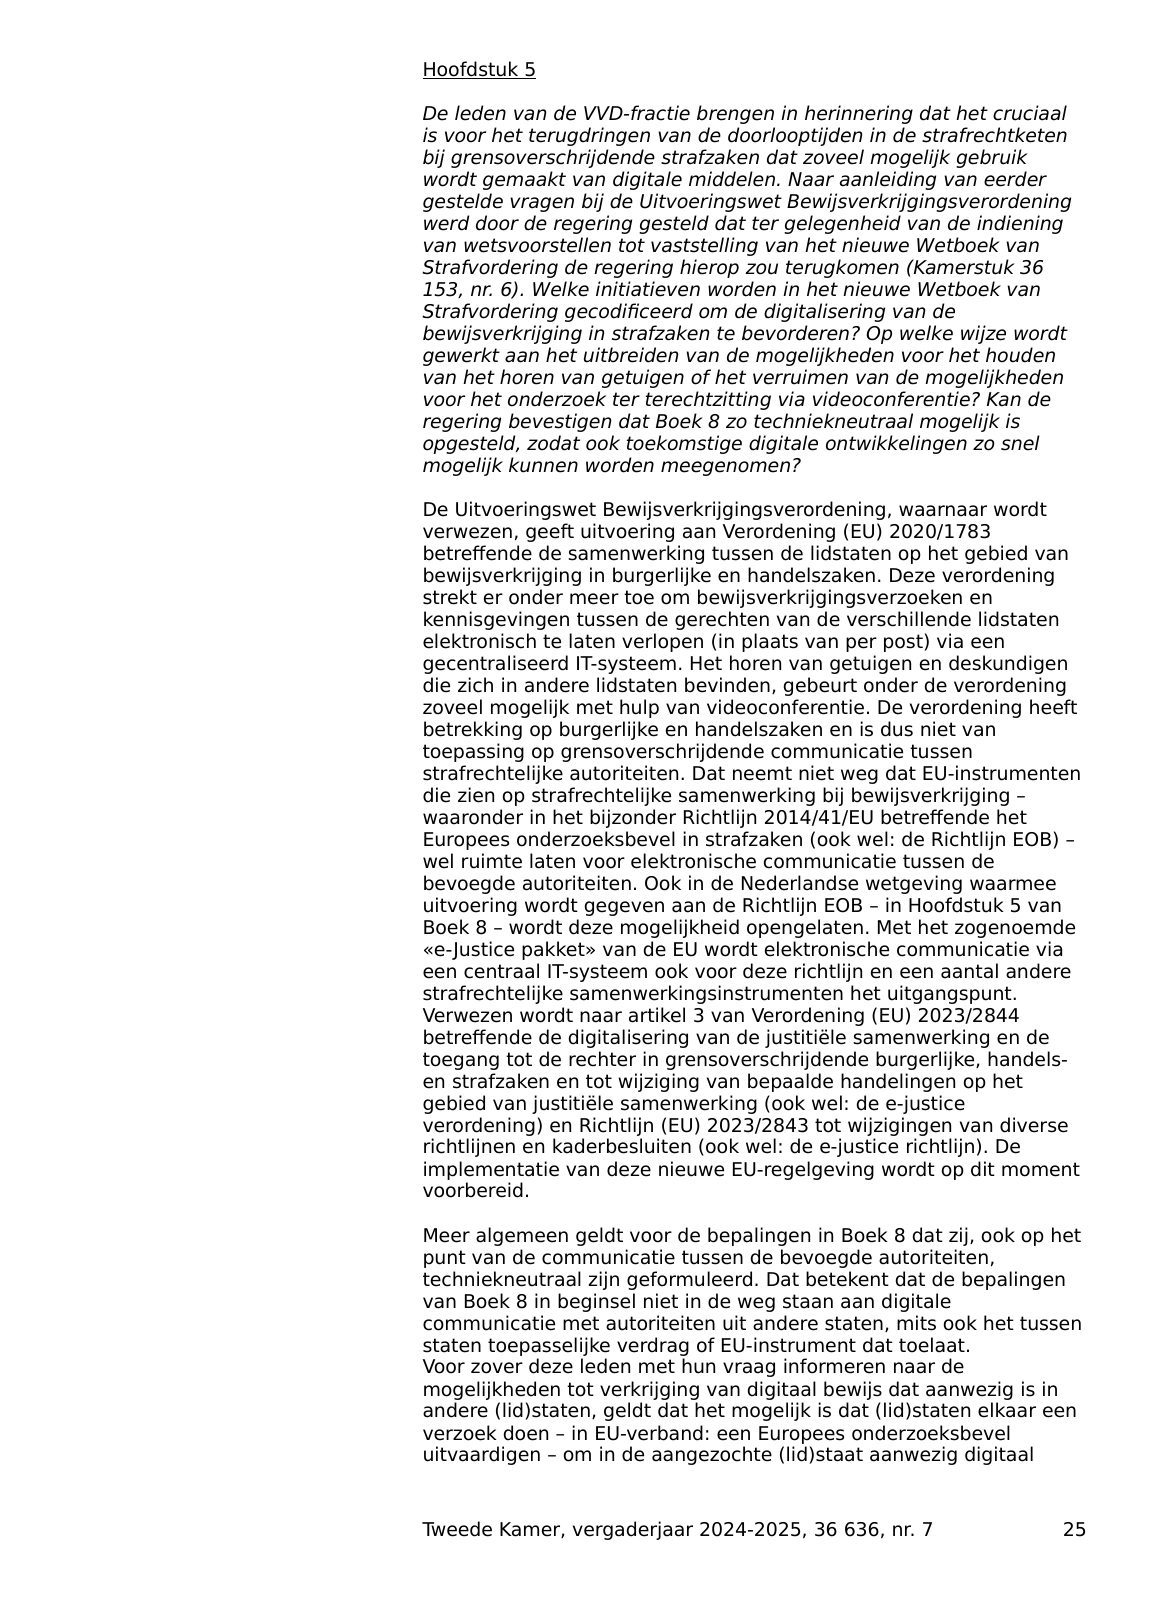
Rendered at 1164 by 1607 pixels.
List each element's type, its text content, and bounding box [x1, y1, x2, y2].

text De leden van de VVD-fractie brengen in herinnering dat het cruciaal is voor het terugdringen van de doorlooptijden in de strafrechtketen bij grensoverschrijdende strafzaken dat zoveel mogelijk gebruik wordt gemaakt van digitale middelen. Naar aanleiding van eerder gestelde vragen bij de Uitvoeringswet Bewijsverkrijgingsverordening werd door de regering gesteld dat ter gelegenheid van de indiening van wetsvoorstellen tot vaststelling van het nieuwe Wetboek van Strafvordering de regering hierop zou terugkomen (Kamerstuk 36 153, nr. 6). Welke initiatieven worden in het nieuwe Wetboek van Strafvordering gecodificeerd om de digitalisering van de bewijsverkrijging in strafzaken te bevorderen? Op welke wijze wordt gewerkt aan het uitbreiden van de mogelijkheden voor het houden van het horen van getuigen of het verruimen van de mogelijkheden voor het onderzoek ter terechtzitting via videoconferentie? Kan de regering bevestigen dat Boek 8 zo techniekneutraal mogelijk is opgesteld, zodat ook toekomstige digitale ontwikkelingen zo snel mogelijk kunnen worden meegenomen? [422, 103, 1087, 477]
text Voor zover deze leden met hun vraag informeren naar de mogelijkheden tot verkrijging van digitaal bewijs dat aanwezig is in andere (lid)staten, geldt dat het mogelijk is dat (lid)staten elkaar een verzoek doen – in EU-verband: een Europees onderzoeksbevel uitvaardigen – om in de aangezochte (lid)staat aanwezig digitaal [422, 1356, 1087, 1466]
text Meer algemeen geldt voor de bepalingen in Boek 8 dat zij, ook op het punt van de communicatie tussen de bevoegde autoriteiten, techniekneutraal zijn geformuleerd. Dat betekent dat de bepalingen van Boek 8 in beginsel niet in de weg staan aan digitale communicatie met autoriteiten uit andere staten, mits ook het tussen staten toepasselijke verdrag of EU-instrument dat toelaat. [422, 1224, 1087, 1356]
text De Uitvoeringswet Bewijsverkrijgingsverordening, waarnaar wordt verwezen, geeft uitvoering aan Verordening (EU) 2020/1783 betreffende de samenwerking tussen de lidstaten op het gebied van bewijsverkrijging in burgerlijke en handelszaken. Deze verordening strekt er onder meer toe om bewijsverkrijgingsverzoeken en kennisgevingen tussen de gerechten van de verschillende lidstaten elektronisch te laten verlopen (in plaats van per post) via een gecentraliseerd IT-systeem. Het horen van getuigen en deskundigen die zich in andere lidstaten bevinden, gebeurt onder de verordening zoveel mogelijk met hulp van videoconferentie. De verordening heeft betrekking op burgerlijke en handelszaken en is dus niet van toepassing op grensoverschrijdende communicatie tussen strafrechtelijke autoriteiten. Dat neemt niet weg dat EU-instrumenten die zien op strafrechtelijke samenwerking bij bewijsverkrijging – waaronder in het bijzonder Richtlijn 2014/41/EU betreffende het Europees onderzoeksbevel in strafzaken (ook wel: de Richtlijn EOB) – wel ruimte laten voor elektronische communicatie tussen de bevoegde autoriteiten. Ook in de Nederlandse wetgeving waarmee uitvoering wordt gegeven aan de Richtlijn EOB – in Hoofdstuk 5 van Boek 8 – wordt deze mogelijkheid opengelaten. Met het zogenoemde «e-Justice pakket» van de EU wordt elektronische communicatie via een centraal IT-systeem ook voor deze richtlijn en een aantal andere strafrechtelijke samenwerkingsinstrumenten het uitgangspunt. Verwezen wordt naar artikel 3 van Verordening (EU) 2023/2844 betreffende de digitalisering van de justitiële samenwerking en de toegang tot de rechter in grensoverschrijdende burgerlijke, handels- en strafzaken en tot wijziging van bepaalde handelingen op het gebied van justitiële samenwerking (ook wel: de e-justice verordening) en Richtlijn (EU) 2023/2843 tot wijzigingen van diverse richtlijnen en kaderbesluiten (ook wel: de e-justice richtlijn). De implementatie van deze nieuwe EU-regelgeving wordt op dit moment voorbereid. [422, 499, 1087, 1202]
subtitle Hoofdstuk 5 [422, 59, 1087, 81]
